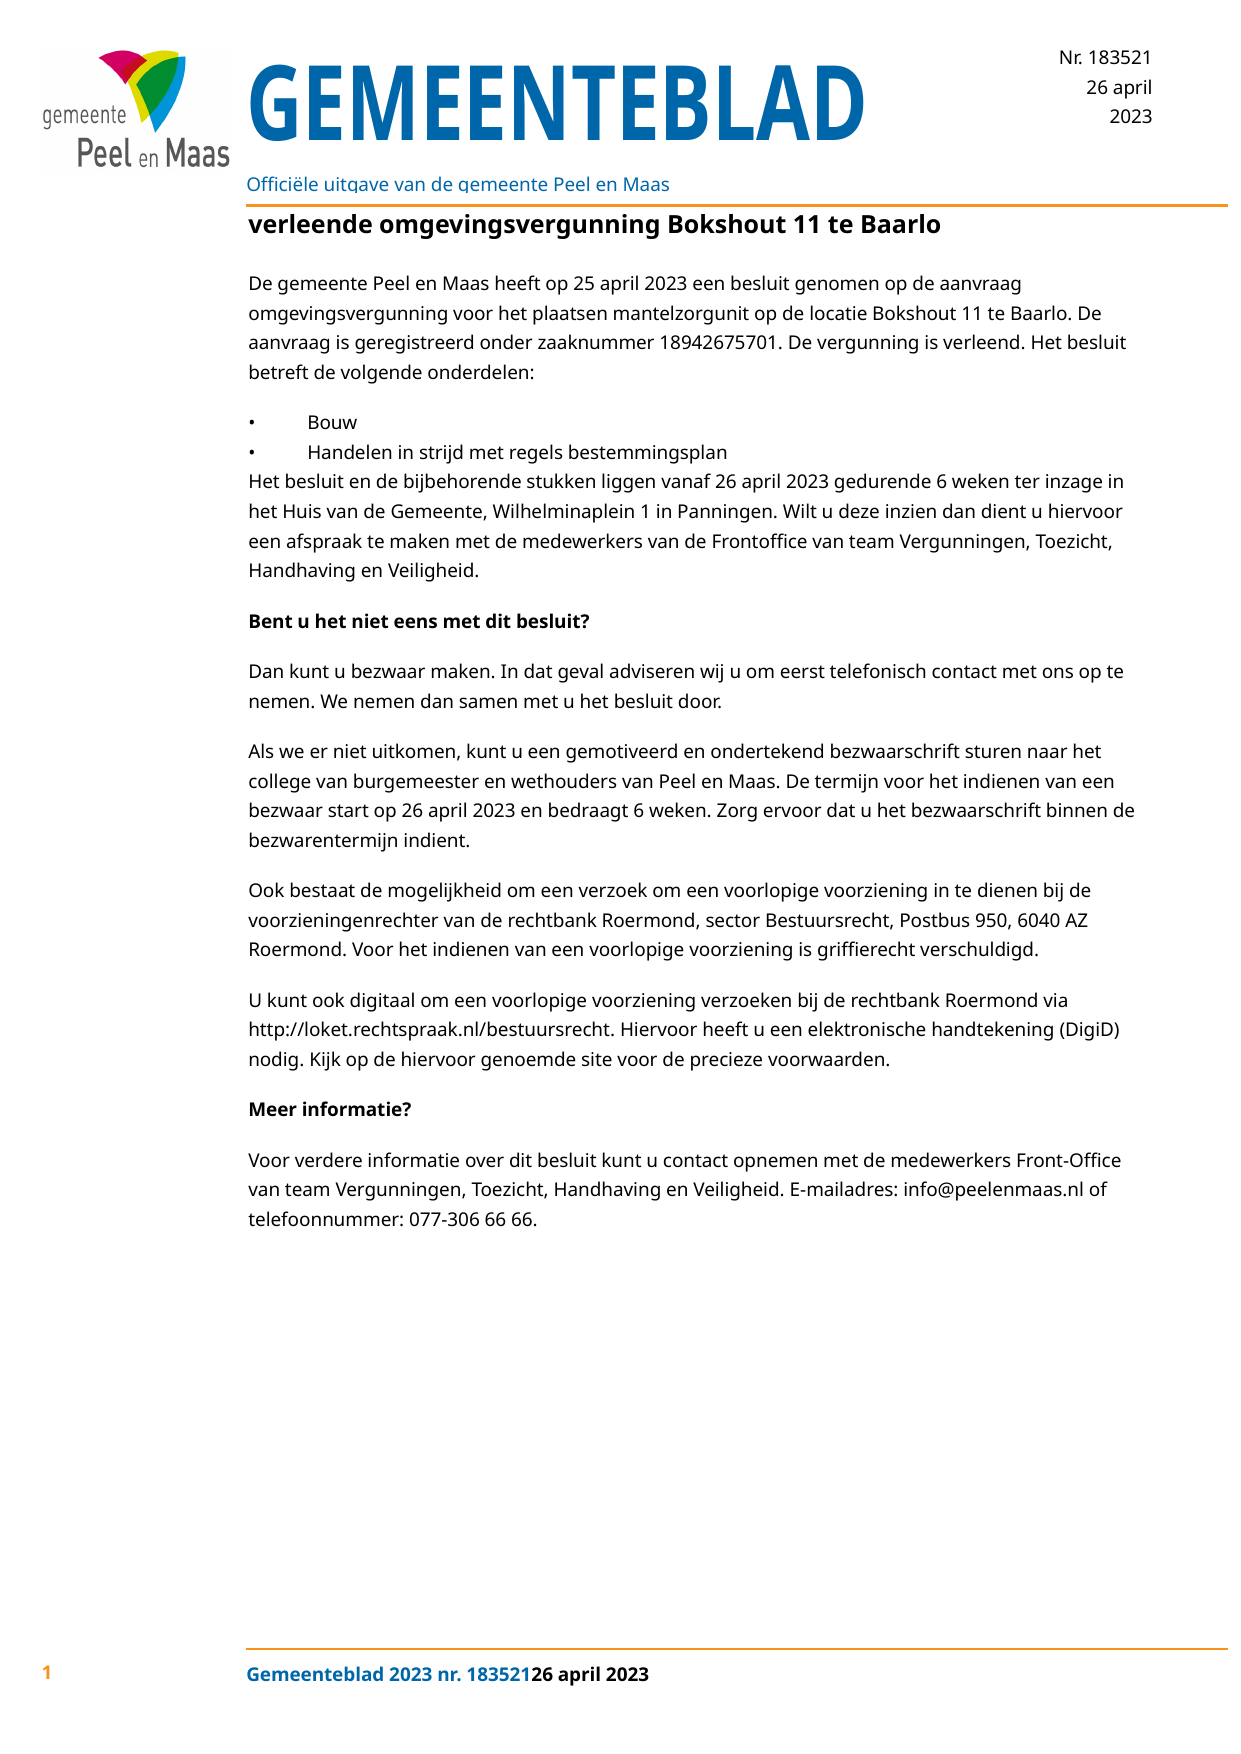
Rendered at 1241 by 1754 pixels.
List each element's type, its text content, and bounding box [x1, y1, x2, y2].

text Het besluit en de bijbehorende stukken liggen vanaf 26 april 2023 gedurende 6 weken ter inzage in het Huis van de Gemeente, Wilhelminaplein 1 in Panningen. Wilt u deze inzien dan dient u hiervoor een afspraak te maken met de medewerkers van de Frontoffice van team Vergunningen, Toezicht, Handhaving en Veiligheid. [248, 469, 1152, 583]
text Dan kunt u bezwaar maken. In dat geval adviseren wij u om eerst telefonisch contact met ons op te nemen. We nemen dan samen met u het besluit door. [248, 658, 1152, 713]
list Handelen in strijd met regels bestemmingsplan [248, 439, 1152, 465]
text Meer informatie? [248, 1097, 1152, 1122]
text Bent u het niet eens met dit besluit? [248, 608, 1152, 633]
list Bouw [248, 409, 1152, 435]
text Voor verdere informatie over dit besluit kunt u contact opnemen met de medewerkers Front-Office van team Vergunningen, Toezicht, Handhaving en Veiligheid. E-mailadres: info@peelenmaas.nl of telefoonnummer: 077-306 66 66. [248, 1147, 1152, 1232]
text U kunt ook digitaal om een voorlopige voorziening verzoeken bij de rechtbank Roermond via http://loket.rechtspraak.nl/bestuursrecht. Hiervoor heeft u een elektronische handtekening (DigiD) nodig. Kijk op de hiervoor genoemde site voor de precieze voorwaarden. [248, 987, 1152, 1072]
text De gemeente Peel en Maas heeft op 25 april 2023 een besluit genomen op de aanvraag omgevingsvergunning voor het plaatsen mantelzorgunit op de locatie Bokshout 11 te Baarlo. De aanvraag is geregistreerd onder zaaknummer 18942675701. De vergunning is verleend. Het besluit betreft de volgende onderdelen: [248, 270, 1152, 385]
text Ook bestaat de mogelijkheid om een verzoek om een voorlopige voorziening in te dienen bij de voorzieningenrechter van de rechtbank Roermond, sector Bestuursrecht, Postbus 950, 6040 AZ Roermond. Voor het indienen van een voorlopige voorziening is griffierecht verschuldigd. [248, 877, 1152, 962]
text verleende omgevingsvergunning Bokshout 11 te Baarlo [248, 207, 1152, 241]
text Als we er niet uitkomen, kunt u een gemotiveerd en ondertekend bezwaarschrift sturen naar het college van burgemeester en wethouders van Peel en Maas. De termijn voor het indienen van een bezwaar start op 26 april 2023 en bedraagt 6 weken. Zorg ervoor dat u het bezwaarschrift binnen de bezwarentermijn indient. [248, 738, 1152, 853]
picture [41, 47, 231, 172]
